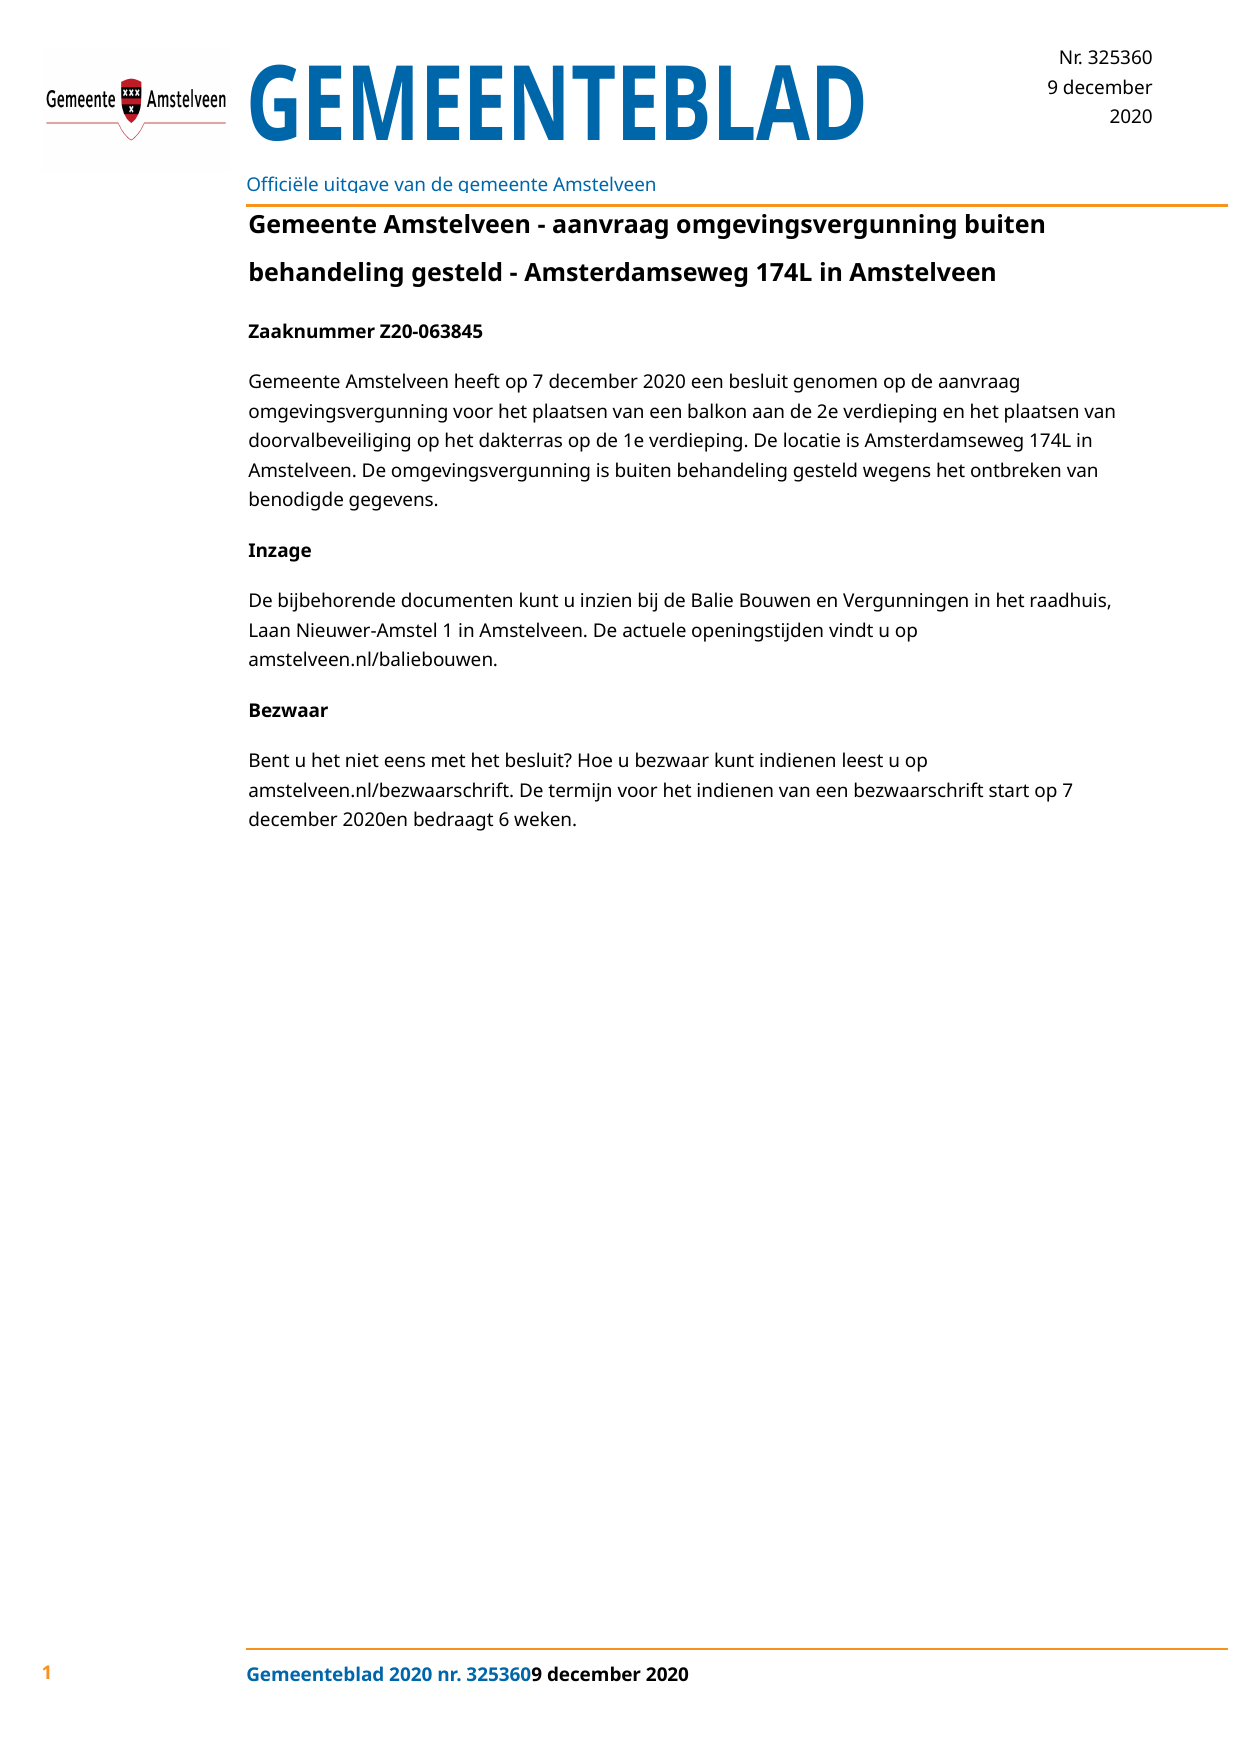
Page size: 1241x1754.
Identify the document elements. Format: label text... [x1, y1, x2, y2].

text Bent u het niet eens met het besluit? Hoe u bezwaar kunt indienen leest u op amstelveen.nl/bezwaarschrift. De termijn voor het indienen van een bezwaarschrift start op 7 december 2020en bedraagt 6 weken. [248, 747, 1152, 832]
text De bijbehorende documenten kunt u inzien bij de Balie Bouwen en Vergunningen in het raadhuis, Laan Nieuwer-Amstel 1 in Amstelveen. De actuele openingstijden vindt u op amstelveen.nl/baliebouwen. [248, 587, 1152, 672]
text Bezwaar [248, 697, 1152, 723]
text Inzage [248, 537, 1152, 563]
text Gemeente Amstelveen - aanvraag omgevingsvergunning buiten behandeling gesteld - Amsterdamseweg 174L in Amstelveen [248, 207, 1152, 288]
text Zaaknummer Z20-063845 [248, 318, 1152, 344]
text Gemeente Amstelveen heeft op 7 december 2020 een besluit genomen op de aanvraag omgevingsvergunning voor het plaatsen van een balkon aan de 2e verdieping en het plaatsen van doorvalbeveiliging op het dakterras op de 1e verdieping. De locatie is Amsterdamseweg 174L in Amstelveen. De omgevingsvergunning is buiten behandeling gesteld wegens het ontbreken van benodigde gegevens. [248, 368, 1152, 512]
picture [41, 47, 231, 172]
